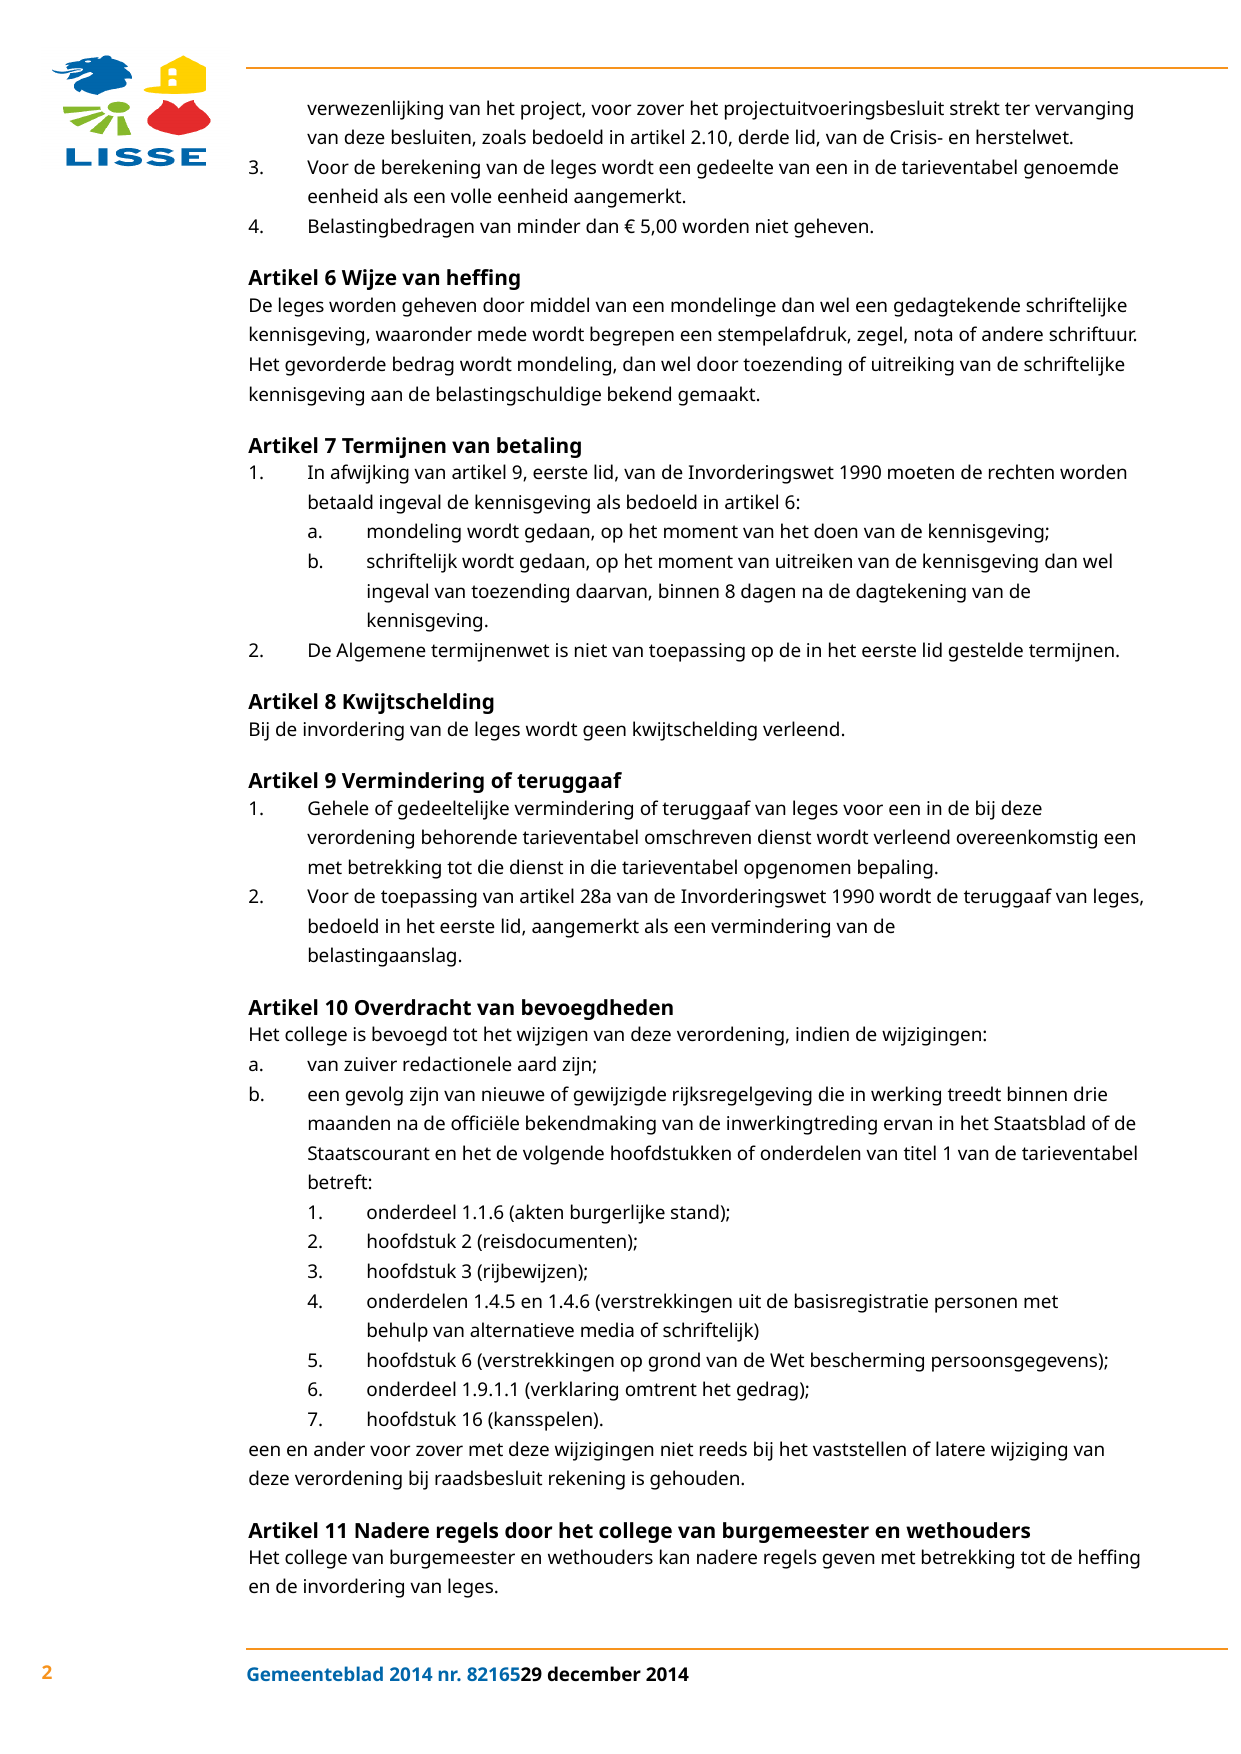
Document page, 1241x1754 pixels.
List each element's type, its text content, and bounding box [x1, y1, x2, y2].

list onderdeel 1.1.6 (akten burgerlijke stand); [307, 1199, 1152, 1225]
list Voor de toepassing van artikel 28a van de Invorderingswet 1990 wordt de teruggaaf van leges, bedoeld in het eerste lid, aangemerkt als een vermindering van de [248, 883, 1152, 939]
list onderdeel 1.9.1.1 (verklaring omtrent het gedrag); [307, 1377, 1152, 1402]
list verwezenlijking van het project, voor zover het projectuitvoeringsbesluit strekt ter vervanging van deze besluiten, zoals bedoeld in artikel 2.10, derde lid, van de Crisis- en herstelwet. [248, 95, 1152, 150]
text een en ander voor zover met deze wijzigingen niet reeds bij het vaststellen of latere wijziging van deze verordening bij raadsbesluit rekening is gehouden. [248, 1436, 1152, 1491]
text Het college is bevoegd tot het wijzigen van deze verordening, indien de wijzigingen: [248, 1022, 1152, 1047]
list hoofdstuk 3 (rijbewijzen); [307, 1258, 1152, 1284]
text Artikel 11 Nadere regels door het college van burgemeester en wethouders [248, 1516, 1152, 1544]
list behulp van alternatieve media of schriftelijk) [307, 1317, 1152, 1343]
list onderdelen 1.4.5 en 1.4.6 (verstrekkingen uit de basisregistratie personen met [307, 1288, 1152, 1313]
text Het college van burgemeester en wethouders kan nadere regels geven met betrekking tot de heffing en de invordering van leges. [248, 1544, 1152, 1599]
list belastingaanslag. [248, 943, 1152, 968]
list Belastingbedragen van minder dan € 5,00 worden niet geheven. [248, 213, 1152, 239]
text Artikel 10 Overdracht van bevoegdheden [248, 993, 1152, 1022]
list van zuiver redactionele aard zijn; [248, 1051, 1152, 1077]
text Artikel 6 Wijze van heffing [248, 263, 1152, 292]
list hoofdstuk 16 (kansspelen). [307, 1406, 1152, 1432]
picture [41, 47, 231, 172]
list hoofdstuk 6 (verstrekkingen op grond van de Wet bescherming persoonsgegevens); [307, 1347, 1152, 1373]
text Artikel 7 Termijnen van betaling [248, 431, 1152, 459]
list De Algemene termijnenwet is niet van toepassing op de in het eerste lid gestelde termijnen. [248, 637, 1152, 663]
list een gevolg zijn van nieuwe of gewijzigde rijksregelgeving die in werking treedt binnen drie maanden na de officiële bekendmaking van de inwerkingtreding ervan in het Staatsblad of de Staatscourant en het de volgende hoofdstukken of onderdelen van titel 1 van de tarieventabel betreft: [248, 1081, 1152, 1195]
text Bij de invordering van de leges wordt geen kwijtschelding verleend. [248, 716, 1152, 742]
text Artikel 9 Vermindering of teruggaaf [248, 766, 1152, 795]
list mondeling wordt gedaan, op het moment van het doen van de kennisgeving; [307, 519, 1152, 544]
text Het gevorderde bedrag wordt mondeling, dan wel door toezending of uitreiking van de schriftelijke kennisgeving aan de belastingschuldige bekend gemaakt. [248, 351, 1152, 406]
list In afwijking van artikel 9, eerste lid, van de Invorderingswet 1990 moeten de rechten worden betaald ingeval de kennisgeving als bedoeld in artikel 6: [248, 459, 1152, 515]
list Voor de berekening van de leges wordt een gedeelte van een in de tarieventabel genoemde eenheid als een volle eenheid aangemerkt. [248, 154, 1152, 209]
list Gehele of gedeeltelijke vermindering of teruggaaf van leges voor een in de bij deze verordening behorende tarieventabel omschreven dienst wordt verleend overeenkomstig een met betrekking tot die dienst in die tarieventabel opgenomen bepaling. [248, 795, 1152, 880]
text De leges worden geheven door middel van een mondelinge dan wel een gedagtekende schriftelijke kennisgeving, waaronder mede wordt begrepen een stempelafdruk, zegel, nota of andere schriftuur. [248, 292, 1152, 347]
list schriftelijk wordt gedaan, op het moment van uitreiken van de kennisgeving dan wel ingeval van toezending daarvan, binnen 8 dagen na de dagtekening van de kennisgeving. [307, 548, 1152, 633]
text Artikel 8 Kwijtschelding [248, 687, 1152, 716]
list hoofdstuk 2 (reisdocumenten); [307, 1229, 1152, 1254]
